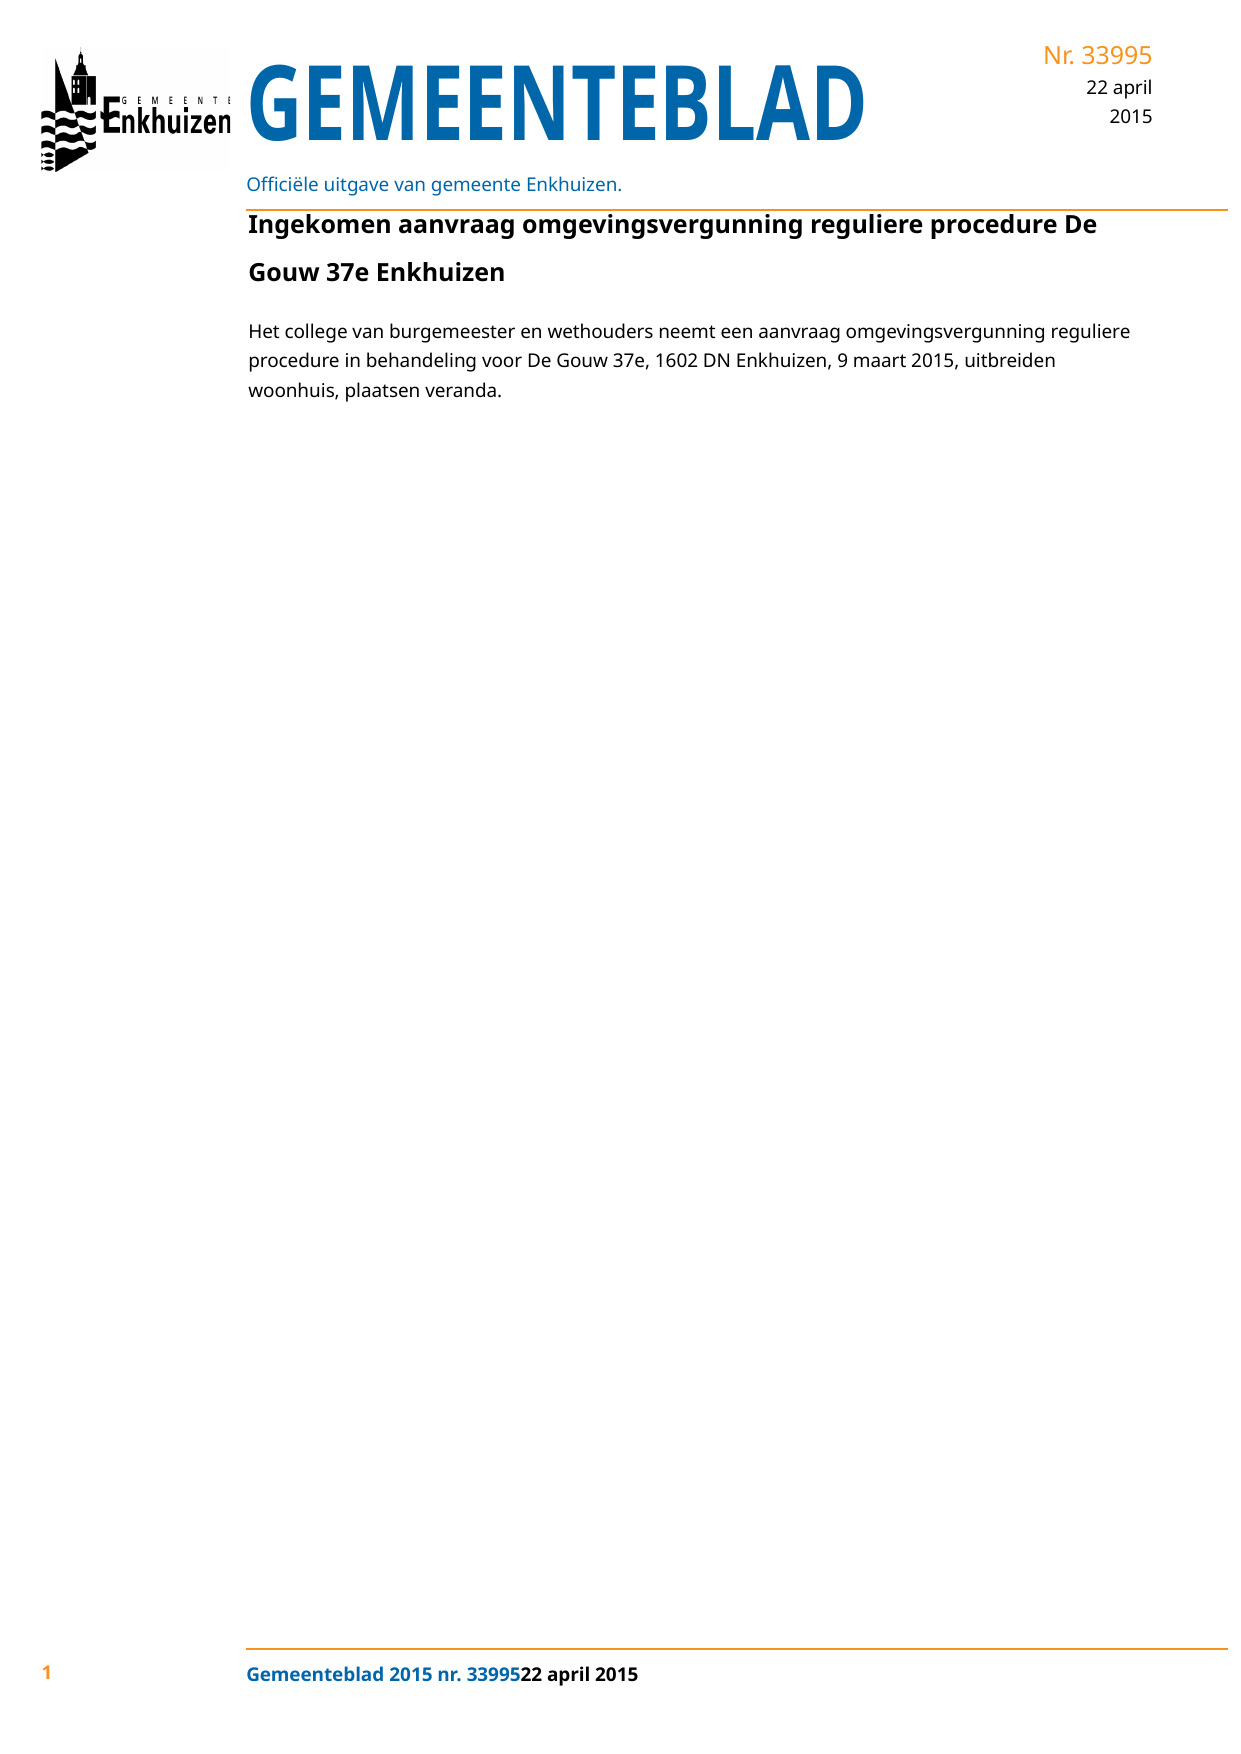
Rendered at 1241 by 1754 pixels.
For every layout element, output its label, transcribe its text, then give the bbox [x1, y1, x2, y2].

picture [41, 47, 231, 172]
text Ingekomen aanvraag omgevingsvergunning reguliere procedure De Gouw 37e Enkhuizen [248, 211, 1152, 288]
text Het college van burgemeester en wethouders neemt een aanvraag omgevingsvergunning reguliere procedure in behandeling voor De Gouw 37e, 1602 DN Enkhuizen, 9 maart 2015, uitbreiden woonhuis, plaatsen veranda. [248, 318, 1152, 403]
